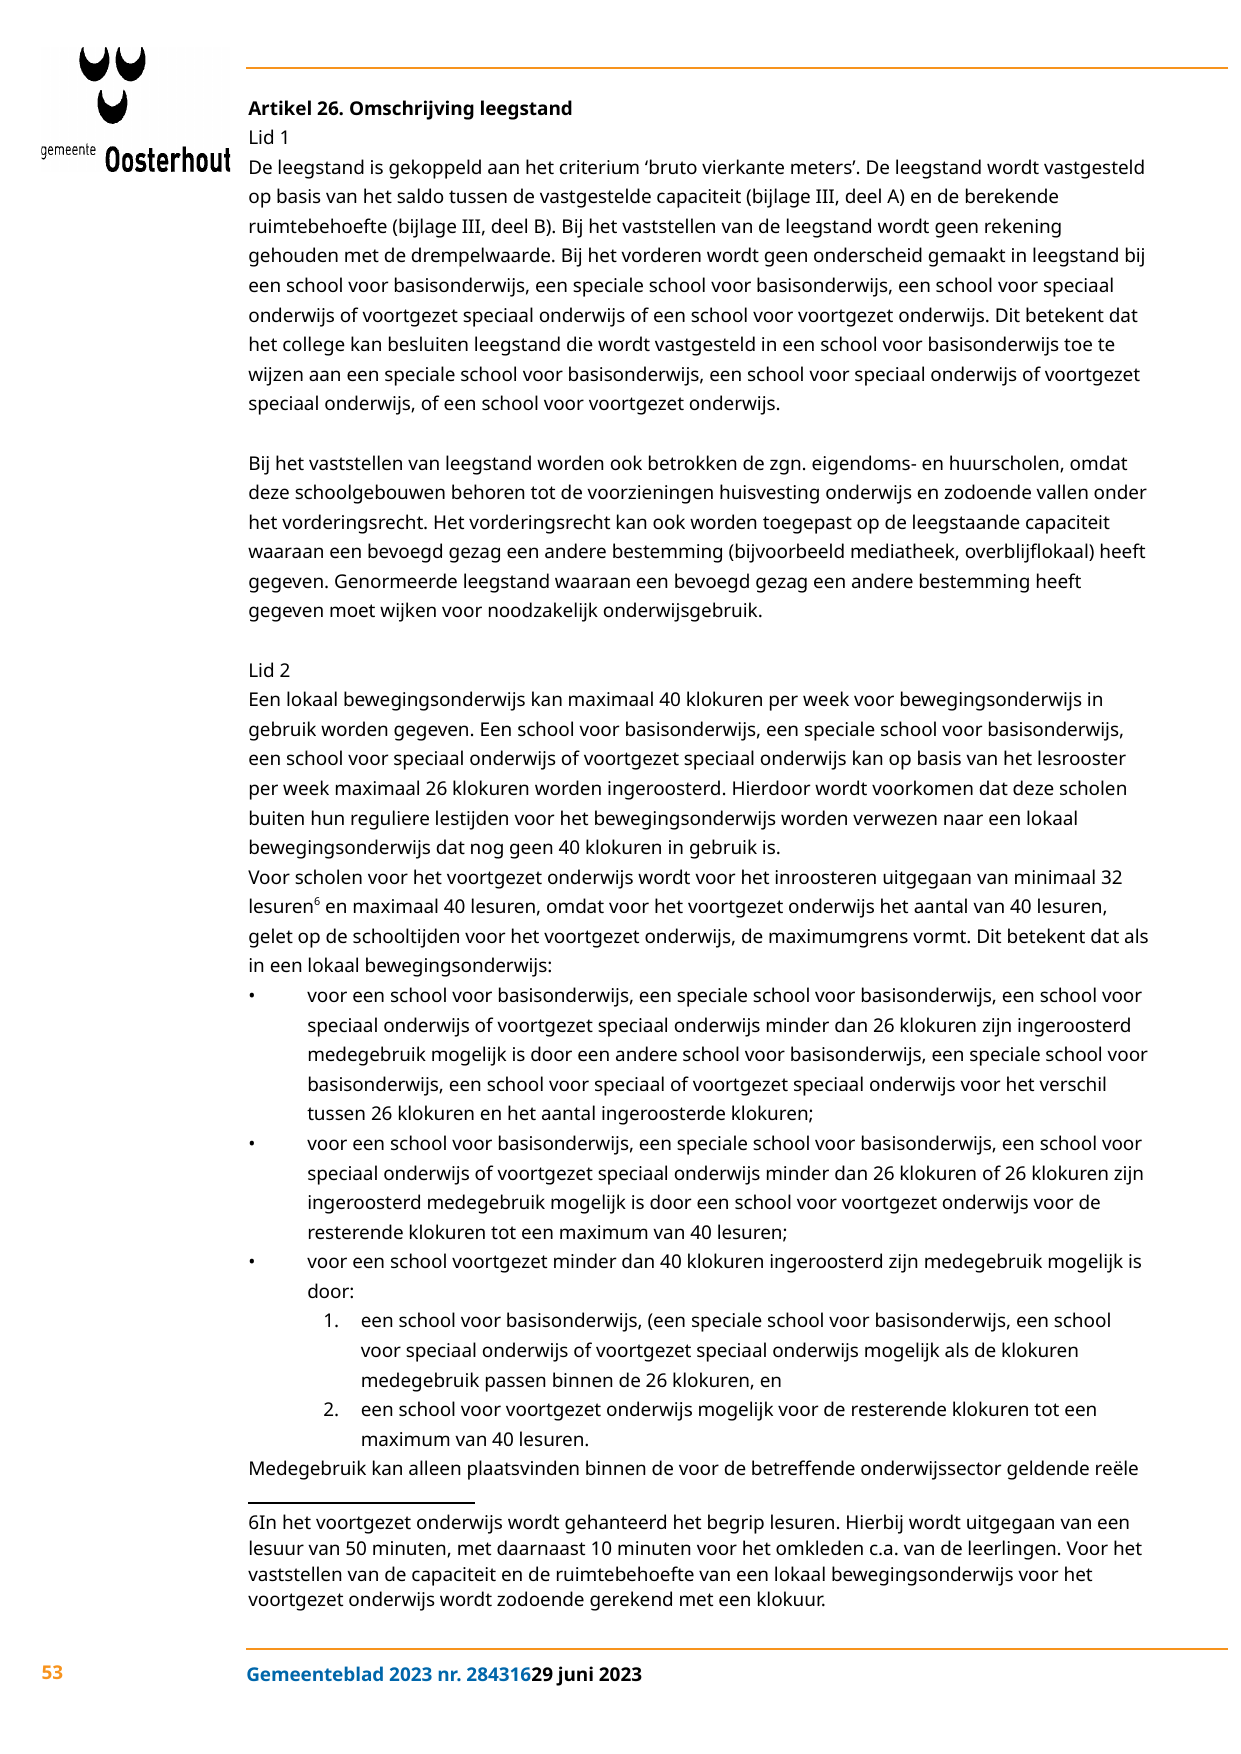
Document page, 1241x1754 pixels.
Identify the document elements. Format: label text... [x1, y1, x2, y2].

list een school voor basisonderwijs, (een speciale school voor basisonderwijs, een school voor speciaal onderwijs of voortgezet speciaal onderwijs mogelijk als de klokuren medegebruik passen binnen de 26 klokuren, en [323, 1308, 1152, 1393]
list voor een school voortgezet minder dan 40 klokuren ingeroosterd zijn medegebruik mogelijk is door: [248, 1248, 1152, 1304]
text Artikel 26. Omschrijving leegstand [248, 95, 1152, 121]
list een school voor voortgezet onderwijs mogelijk voor de resterende klokuren tot een maximum van 40 lesuren. [323, 1396, 1152, 1452]
text Voor scholen voor het voortgezet onderwijs wordt voor het inroosteren uitgegaan van minimaal 32 lesuren en maximaal 40 lesuren, omdat voor het voortgezet onderwijs het aantal van 40 lesuren, gelet op de schooltijden voor het voortgezet onderwijs, de maximumgrens vormt. Dit betekent dat als in een lokaal bewegingsonderwijs: [248, 864, 1152, 978]
text Lid 2 [248, 657, 1152, 683]
text Medegebruik kan alleen plaatsvinden binnen de voor de betreffende onderwijssector geldende reële [248, 1456, 1152, 1481]
text Een lokaal bewegingsonderwijs kan maximaal 40 klokuren per week voor bewegingsonderwijs in gebruik worden gegeven. Een school voor basisonderwijs, een speciale school voor basisonderwijs, een school voor speciaal onderwijs of voortgezet speciaal onderwijs kan op basis van het lesrooster per week maximaal 26 klokuren worden ingeroosterd. Hierdoor wordt voorkomen dat deze scholen buiten hun reguliere lestijden voor het bewegingsonderwijs worden verwezen naar een lokaal bewegingsonderwijs dat nog geen 40 klokuren in gebruik is. [248, 686, 1152, 860]
list voor een school voor basisonderwijs, een speciale school voor basisonderwijs, een school voor speciaal onderwijs of voortgezet speciaal onderwijs minder dan 26 klokuren zijn ingeroosterd medegebruik mogelijk is door een andere school voor basisonderwijs, een speciale school voor basisonderwijs, een school voor speciaal of voortgezet speciaal onderwijs voor het verschil tussen 26 klokuren en het aantal ingeroosterde klokuren; [248, 982, 1152, 1126]
text De leegstand is gekoppeld aan het criterium ‘bruto vierkante meters’. De leegstand wordt vastgesteld op basis van het saldo tussen de vastgestelde capaciteit (bijlage III, deel A) en de berekende ruimtebehoefte (bijlage III, deel B). Bij het vaststellen van de leegstand wordt geen rekening gehouden met de drempelwaarde. Bij het vorderen wordt geen onderscheid gemaakt in leegstand bij een school voor basisonderwijs, een speciale school voor basisonderwijs, een school voor speciaal onderwijs of voortgezet speciaal onderwijs of een school voor voortgezet onderwijs. Dit betekent dat het college kan besluiten leegstand die wordt vastgesteld in een school voor basisonderwijs toe te wijzen aan een speciale school voor basisonderwijs, een school voor speciaal onderwijs of voortgezet speciaal onderwijs, of een school voor voortgezet onderwijs. [248, 154, 1152, 416]
text Bij het vaststellen van leegstand worden ook betrokken de zgn. eigendoms- en huurscholen, omdat deze schoolgebouwen behoren tot de voorzieningen huisvesting onderwijs en zodoende vallen onder het vorderingsrecht. Het vorderingsrecht kan ook worden toegepast op de leegstaande capaciteit waaraan een bevoegd gezag een andere bestemming (bijvoorbeeld mediatheek, overblijflokaal) heeft gegeven. Genormeerde leegstand waaraan een bevoegd gezag een andere bestemming heeft gegeven moet wijken voor noodzakelijk onderwijsgebruik. [248, 450, 1152, 623]
text In het voortgezet onderwijs wordt gehanteerd het begrip lesuren. Hierbij wordt uitgegaan van een lesuur van 50 minuten, met daarnaast 10 minuten voor het omkleden c.a. van de leerlingen. Voor het vaststellen van de capaciteit en de ruimtebehoefte van een lokaal bewegingsonderwijs voor het voortgezet onderwijs wordt zodoende gerekend met een klokuur. [248, 1509, 1152, 1612]
list voor een school voor basisonderwijs, een speciale school voor basisonderwijs, een school voor speciaal onderwijs of voortgezet speciaal onderwijs minder dan 26 klokuren of 26 klokuren zijn ingeroosterd medegebruik mogelijk is door een school voor voortgezet onderwijs voor de resterende klokuren tot een maximum van 40 lesuren; [248, 1130, 1152, 1245]
picture [41, 47, 231, 172]
text Lid 1 [248, 124, 1152, 150]
